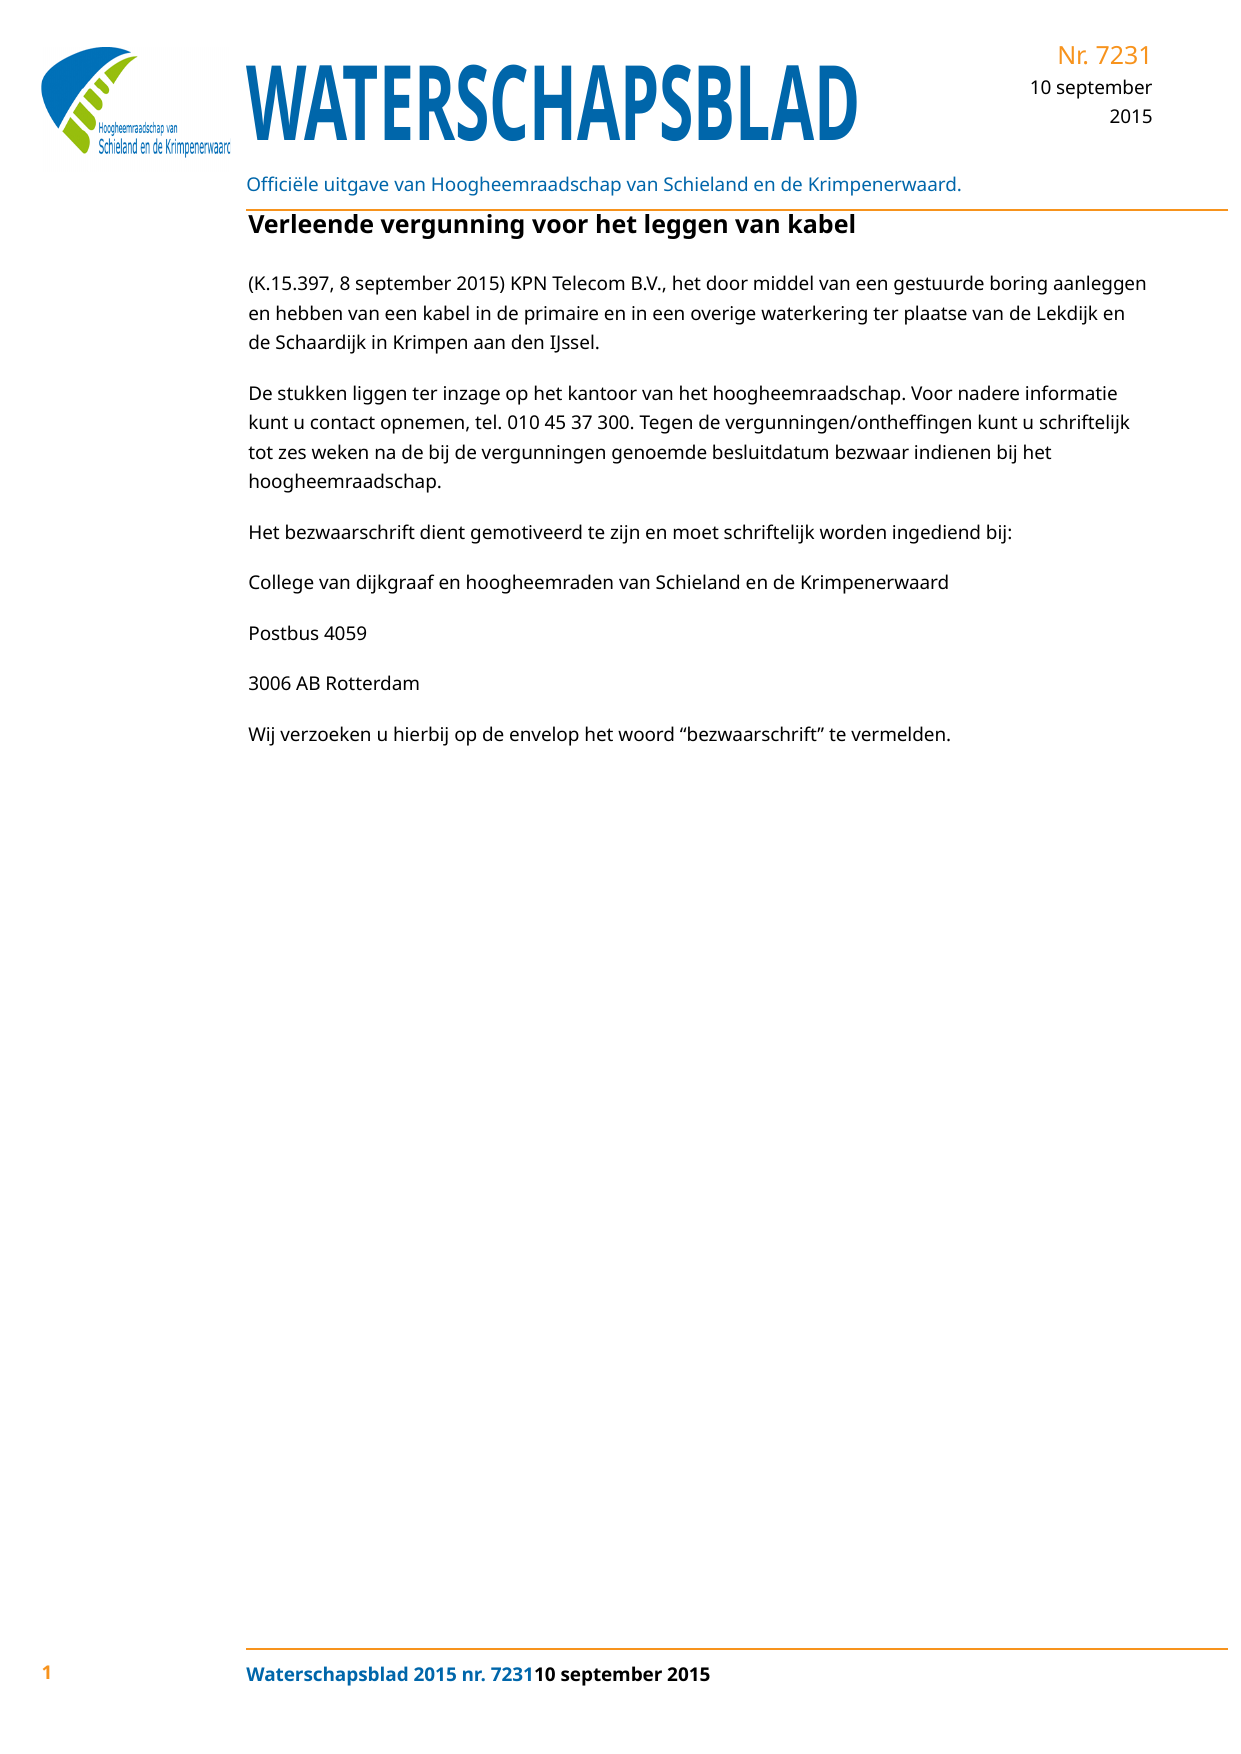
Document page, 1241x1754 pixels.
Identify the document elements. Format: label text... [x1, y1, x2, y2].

text Postbus 4059 [248, 620, 1152, 646]
text 3006 AB Rotterdam [248, 670, 1152, 696]
text College van dijkgraaf en hoogheemraden van Schieland en de Krimpenerwaard [248, 569, 1152, 595]
text Het bezwaarschrift dient gemotiveerd te zijn en moet schriftelijk worden ingediend bij: [248, 519, 1152, 545]
text (K.15.397, 8 september 2015) KPN Telecom B.V., het door middel van een gestuurde boring aanleggen en hebben van een kabel in de primaire en in een overige waterkering ter plaatse van de Lekdijk en de Schaardijk in Krimpen aan den IJssel. [248, 270, 1152, 355]
text Verleende vergunning voor het leggen van kabel [248, 211, 1152, 241]
text Wij verzoeken u hierbij op de envelop het woord “bezwaarschrift” te vermelden. [248, 721, 1152, 746]
picture [41, 47, 231, 172]
text De stukken liggen ter inzage op het kantoor van het hoogheemraadschap. Voor nadere informatie kunt u contact opnemen, tel. 010 45 37 300. Tegen de vergunningen/ontheffingen kunt u schriftelijk tot zes weken na de bij de vergunningen genoemde besluitdatum bezwaar indienen bij het hoogheemraadschap. [248, 380, 1152, 494]
